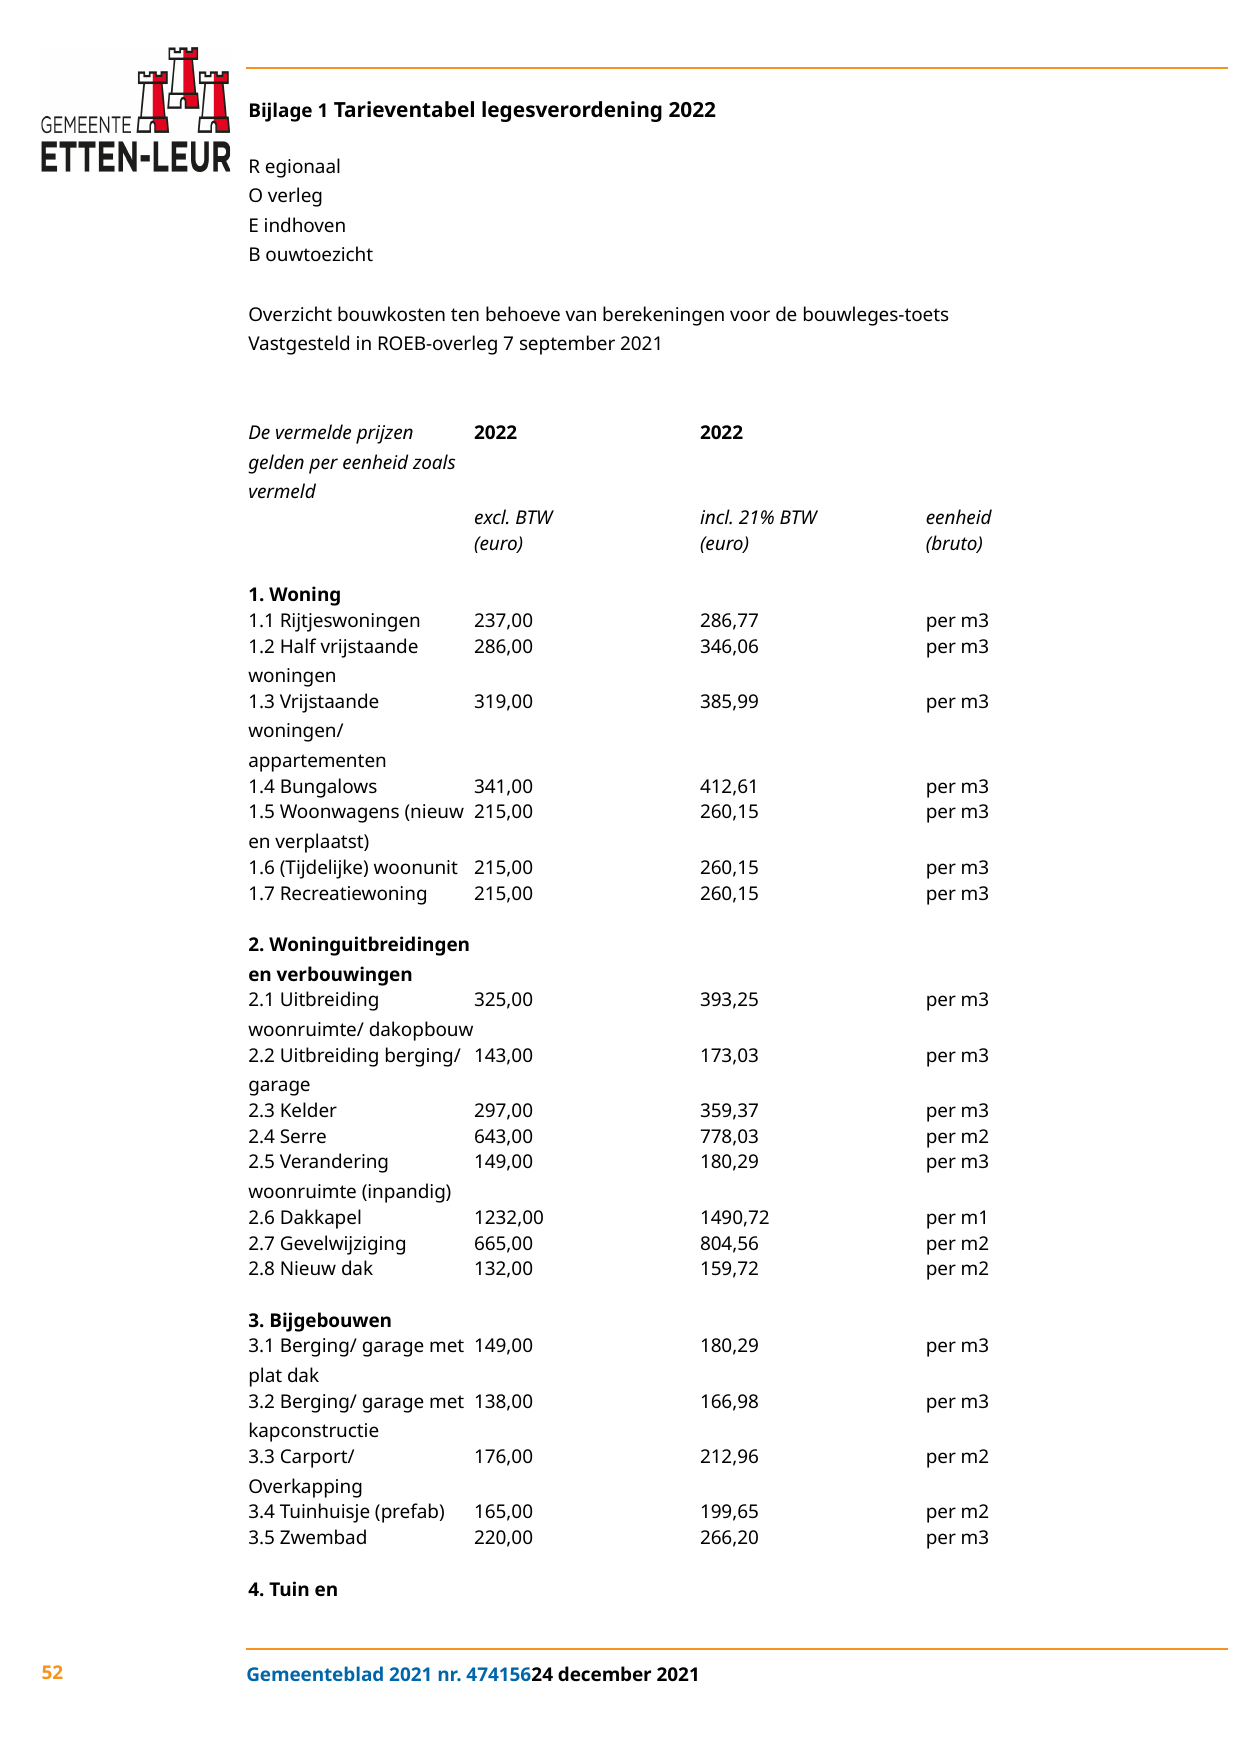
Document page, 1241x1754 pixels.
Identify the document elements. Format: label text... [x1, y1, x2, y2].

table_cell 1.1 Rijtjeswoningen [248, 607, 474, 633]
table_cell 297,00 [474, 1097, 700, 1123]
table_cell 266,20 [700, 1524, 926, 1550]
text Overzicht bouwkosten ten behoeve van berekeningen voor de bouwleges-toets [248, 301, 1152, 327]
table_cell 325,00 [474, 987, 700, 1042]
table_header [926, 419, 1152, 504]
table_cell 804,56 [700, 1230, 926, 1255]
table_cell [700, 1307, 926, 1333]
table_cell 165,00 [474, 1499, 700, 1524]
table_cell 3.1 Berging/ garage met plat dak [248, 1333, 474, 1388]
table_cell [700, 1550, 926, 1576]
table_cell 166,98 [700, 1388, 926, 1443]
table_cell 341,00 [474, 773, 700, 799]
table_cell 2.8 Nieuw dak [248, 1255, 474, 1281]
table_cell 2.7 Gevelwijziging [248, 1230, 474, 1255]
table_cell 2.6 Dakkapel [248, 1204, 474, 1230]
table_cell [248, 556, 474, 581]
table_cell 3.3 Carport/ Overkapping [248, 1443, 474, 1498]
table_cell 385,99 [700, 688, 926, 773]
table_cell per m3 [926, 1097, 1152, 1123]
table_cell 176,00 [474, 1443, 700, 1498]
table_cell 1.3 Vrijstaande woningen/ appartementen [248, 688, 474, 773]
table_cell [474, 581, 700, 607]
table_cell 215,00 [474, 880, 700, 906]
table_cell per m3 [926, 880, 1152, 906]
table_cell 149,00 [474, 1149, 700, 1204]
table_cell per m2 [926, 1123, 1152, 1149]
table_cell 3.5 Zwembad [248, 1524, 474, 1550]
table_cell [474, 1307, 700, 1333]
table_cell per m3 [926, 688, 1152, 773]
table_cell [926, 556, 1152, 581]
table_cell 215,00 [474, 799, 700, 854]
table_cell 1490,72 [700, 1204, 926, 1230]
table_cell [474, 906, 700, 931]
table_cell [474, 1281, 700, 1307]
table_cell 2.4 Serre [248, 1123, 474, 1149]
table_cell 778,03 [700, 1123, 926, 1149]
table_cell 1.6 (Tijdelijke) woonunit [248, 854, 474, 880]
table_cell 143,00 [474, 1042, 700, 1097]
table_cell 2.5 Verandering woonruimte (inpandig) [248, 1149, 474, 1204]
table_cell 215,00 [474, 854, 700, 880]
table_cell per m3 [926, 799, 1152, 854]
table_cell (euro) [474, 530, 700, 556]
table_cell [926, 1550, 1152, 1576]
table_cell 393,25 [700, 987, 926, 1042]
picture [41, 47, 231, 172]
table_cell [474, 931, 700, 987]
table_cell 2.1 Uitbreiding woonruimte/ dakopbouw [248, 987, 474, 1042]
table_cell (bruto) [926, 530, 1152, 556]
table_cell 412,61 [700, 773, 926, 799]
table_cell 132,00 [474, 1255, 700, 1281]
table_cell [926, 1307, 1152, 1333]
table_cell [248, 530, 474, 556]
table_cell 1.5 Woonwagens (nieuw en verplaatst) [248, 799, 474, 854]
table_cell 3. Bijgebouwen [248, 1307, 474, 1333]
table_cell [248, 1281, 474, 1307]
text O verleg [248, 182, 1152, 208]
table_cell 2.3 Kelder [248, 1097, 474, 1123]
table_cell [700, 1281, 926, 1307]
table_cell per m3 [926, 773, 1152, 799]
text B ouwtoezicht [248, 242, 1152, 267]
table_cell 346,06 [700, 633, 926, 688]
table_cell [474, 556, 700, 581]
table_cell per m3 [926, 607, 1152, 633]
table_cell [248, 1550, 474, 1576]
text R egionaal [248, 153, 1152, 179]
table_cell per m2 [926, 1499, 1152, 1524]
table_header 2022 [474, 419, 700, 504]
table_cell [926, 906, 1152, 931]
table_cell 212,96 [700, 1443, 926, 1498]
table_cell 260,15 [700, 854, 926, 880]
table_cell 1. Woning [248, 581, 474, 607]
table_cell [926, 1281, 1152, 1307]
table_cell 149,00 [474, 1333, 700, 1388]
table_cell per m3 [926, 1388, 1152, 1443]
table_cell [474, 1576, 700, 1601]
table_cell 138,00 [474, 1388, 700, 1443]
table_cell per m2 [926, 1443, 1152, 1498]
table_cell per m3 [926, 1333, 1152, 1388]
table_cell 180,29 [700, 1149, 926, 1204]
table_cell 159,72 [700, 1255, 926, 1281]
table_cell (euro) [700, 530, 926, 556]
table_header De vermelde prijzen gelden per eenheid zoals vermeld [248, 419, 474, 504]
table_cell [926, 581, 1152, 607]
table_cell per m2 [926, 1255, 1152, 1281]
table_cell per m3 [926, 1149, 1152, 1204]
table_cell 260,15 [700, 799, 926, 854]
table_cell 260,15 [700, 880, 926, 906]
table_cell 319,00 [474, 688, 700, 773]
table_cell 3.2 Berging/ garage met kapconstructie [248, 1388, 474, 1443]
table_cell 1.7 Recreatiewoning [248, 880, 474, 906]
table_cell 173,03 [700, 1042, 926, 1097]
table_cell 2.2 Uitbreiding berging/ garage [248, 1042, 474, 1097]
table_cell 3.4 Tuinhuisje (prefab) [248, 1499, 474, 1524]
table_cell incl. 21% BTW [700, 504, 926, 530]
table_cell 220,00 [474, 1524, 700, 1550]
table_header 2022 [700, 419, 926, 504]
table_cell [700, 906, 926, 931]
table_cell [700, 1576, 926, 1601]
table_cell excl. BTW [474, 504, 700, 530]
table_cell [700, 581, 926, 607]
table_cell [926, 931, 1152, 987]
table_cell per m3 [926, 1524, 1152, 1550]
table_cell 665,00 [474, 1230, 700, 1255]
table_cell [700, 556, 926, 581]
table_cell per m3 [926, 987, 1152, 1042]
table_cell [248, 906, 474, 931]
table_cell [926, 1576, 1152, 1601]
text Vastgesteld in ROEB-overleg 7 september 2021 [248, 330, 1152, 356]
table_cell [248, 504, 474, 530]
table_cell [700, 931, 926, 987]
table_cell per m3 [926, 1042, 1152, 1097]
table_cell 237,00 [474, 607, 700, 633]
table_cell 1232,00 [474, 1204, 700, 1230]
table_cell 359,37 [700, 1097, 926, 1123]
table_cell 1.4 Bungalows [248, 773, 474, 799]
table_cell eenheid [926, 504, 1152, 530]
table_cell 643,00 [474, 1123, 700, 1149]
table_cell per m1 [926, 1204, 1152, 1230]
table_cell per m2 [926, 1230, 1152, 1255]
text E indhoven [248, 212, 1152, 238]
table_cell [474, 1550, 700, 1576]
text Bijlage 1 Tarieventabel legesverordening 2022 [248, 95, 1152, 123]
table_cell 199,65 [700, 1499, 926, 1524]
table_cell 1.2 Half vrijstaande woningen [248, 633, 474, 688]
table_cell 180,29 [700, 1333, 926, 1388]
table_cell 286,00 [474, 633, 700, 688]
table_cell 4. Tuin en [248, 1576, 474, 1601]
table_cell 286,77 [700, 607, 926, 633]
table_cell per m3 [926, 633, 1152, 688]
table_cell 2. Woninguitbreidingen en verbouwingen [248, 931, 474, 987]
table_cell per m3 [926, 854, 1152, 880]
